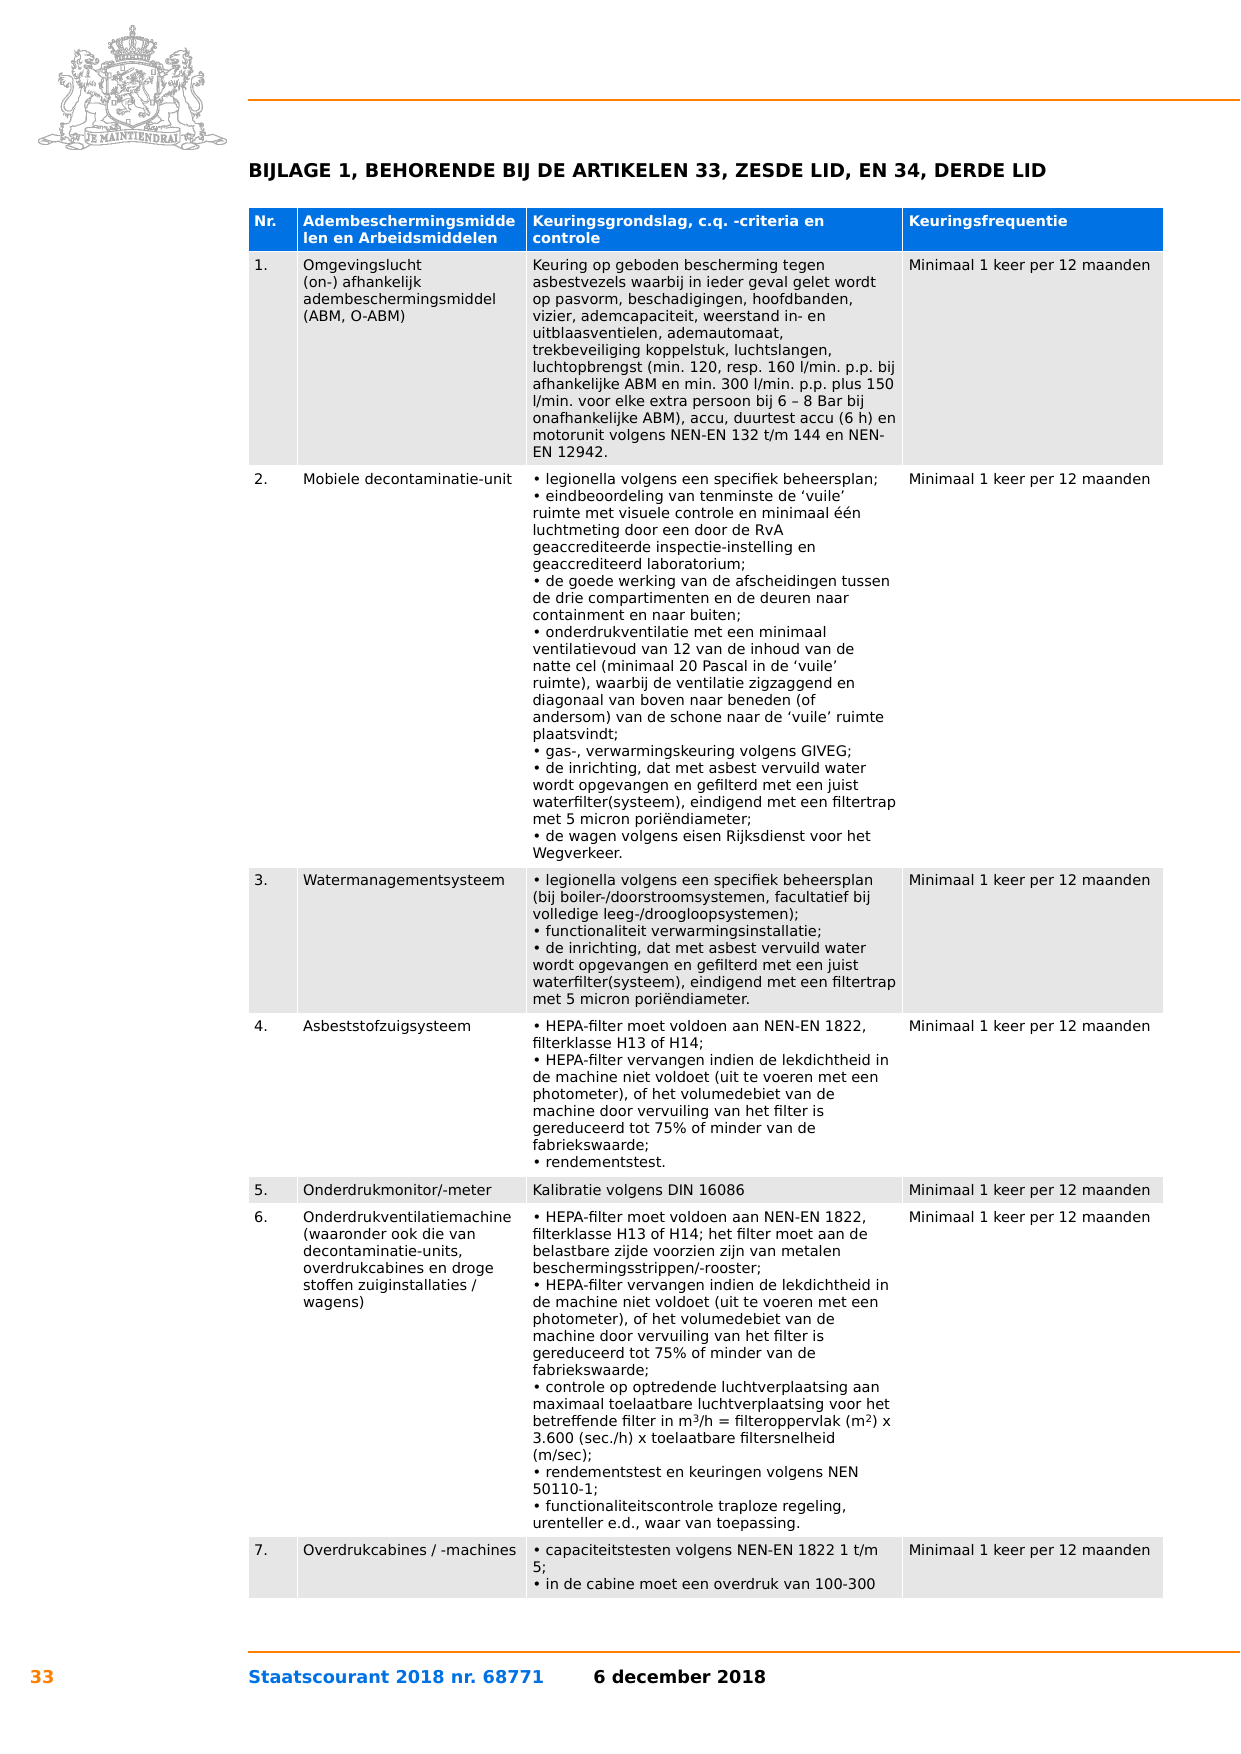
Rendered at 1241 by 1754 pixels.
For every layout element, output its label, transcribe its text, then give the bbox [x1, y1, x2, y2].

table_cell Minimaal 1 keer per 12 maanden [903, 868, 1163, 1013]
table_cell • legionella volgens een specifiek beheersplan; • eindbeoordeling van tenminste de ‘vuile’ ruimte met visuele controle en minimaal één luchtmeting door een door de RvA geaccrediteerde inspectie-instelling en geaccrediteerd laboratorium; • de goede werking van de afscheidingen tussen de drie compartimenten en de deuren naar containment en naar buiten; • onderdrukventilatie met een minimaal ventilatievoud van 12 van de inhoud van de natte cel (minimaal 20 Pascal in de ‘vuile’ ruimte), waarbij de ventilatie zigzaggend en diagonaal van boven naar beneden (of andersom) van de schone naar de ‘vuile’ ruimte plaatsvindt; • gas-, verwarmingskeuring volgens GIVEG; • de inrichting, dat met asbest vervuild water wordt opgevangen en gefilterd met een juist waterfilter(systeem), eindigend met een filtertrap met 5 micron poriëndiameter; • de wagen volgens eisen Rijksdienst voor het Wegverkeer. [527, 466, 902, 866]
table_cell • HEPA-filter moet voldoen aan NEN-EN 1822, filterklasse H13 of H14; • HEPA-filter vervangen indien de lekdichtheid in de machine niet voldoet (uit te voeren met een photometer), of het volumedebiet van de machine door vervuiling van het filter is gereduceerd tot 75% of minder van de fabriekswaarde; • rendementstest. [527, 1014, 902, 1176]
table_cell 3. [249, 868, 297, 1013]
table_cell 2. [249, 466, 297, 866]
table_header Keuringsgrondslag, c.q. -criteria en controle [527, 208, 902, 251]
table_cell • HEPA-filter moet voldoen aan NEN-EN 1822, filterklasse H13 of H14; het filter moet aan de belastbare zijde voorzien zijn van metalen beschermingsstrippen/-rooster; • HEPA-filter vervangen indien de lekdichtheid in de machine niet voldoet (uit te voeren met een photometer), of het volumedebiet van de machine door vervuiling van het filter is gereduceerd tot 75% of minder van de fabriekswaarde; • controle op optredende luchtverplaatsing aan maximaal toelaatbare luchtverplaatsing voor het betreffende filter in m3/h = filteroppervlak (m2) x 3.600 (sec./h) x toelaatbare filtersnelheid (m/sec); • rendementstest en keuringen volgens NEN 50110-1; • functionaliteitscontrole traploze regeling, urenteller e.d., waar van toepassing. [527, 1204, 902, 1536]
table_header Nr. [249, 208, 297, 251]
table_header Keuringsfrequentie [903, 208, 1163, 251]
table_cell • legionella volgens een specifiek beheersplan (bij boiler-/doorstroomsystemen, facultatief bij volledige leeg-/droogloopsystemen); • functionaliteit verwarmingsinstallatie; • de inrichting, dat met asbest vervuild water wordt opgevangen en gefilterd met een juist waterfilter(systeem), eindigend met een filtertrap met 5 micron poriëndiameter. [527, 868, 902, 1013]
table_cell Kalibratie volgens DIN 16086 [527, 1177, 902, 1203]
table_cell Mobiele decontaminatie-unit [298, 466, 526, 866]
table_cell Watermanagementsysteem [298, 868, 526, 1013]
table_cell 4. [249, 1014, 297, 1176]
table_cell Overdrukcabines / -machines [298, 1537, 526, 1598]
table_cell Minimaal 1 keer per 12 maanden [903, 1204, 1163, 1536]
table_cell 1. [249, 252, 297, 465]
table_cell Onderdrukventilatiemachine (waaronder ook die van decontaminatie-units, overdrukcabines en droge stoffen zuiginstallaties / wagens) [298, 1204, 526, 1536]
table_cell Minimaal 1 keer per 12 maanden [903, 1537, 1163, 1598]
table_cell Minimaal 1 keer per 12 maanden [903, 1014, 1163, 1176]
table_cell 6. [249, 1204, 297, 1536]
table_cell Minimaal 1 keer per 12 maanden [903, 252, 1163, 465]
table_cell Minimaal 1 keer per 12 maanden [903, 466, 1163, 866]
picture [38, 25, 227, 150]
table_cell Omgevingslucht (on-) afhankelijk adembeschermingsmiddel (ABM, O-ABM) [298, 252, 526, 465]
table_cell 7. [249, 1537, 297, 1598]
table_header Adembeschermingsmiddelen en Arbeidsmiddelen [298, 208, 526, 251]
table_cell • capaciteitstesten volgens NEN-EN 1822 1 t/m 5; • in de cabine moet een overdruk van 100-300 [527, 1537, 902, 1598]
table_cell Asbeststofzuigsysteem [298, 1014, 526, 1176]
table_cell Onderdrukmonitor/-meter [298, 1177, 526, 1203]
table_cell 5. [249, 1177, 297, 1203]
table_cell Minimaal 1 keer per 12 maanden [903, 1177, 1163, 1203]
subtitle BIJLAGE 1, BEHORENDE BIJ DE ARTIKELEN 33, ZESDE LID, EN 34, DERDE LID [248, 160, 1163, 182]
table_cell Keuring op geboden bescherming tegen asbestvezels waarbij in ieder geval gelet wordt op pasvorm, beschadigingen, hoofdbanden, vizier, ademcapaciteit, weerstand in- en uitblaasventielen, ademautomaat, trekbeveiliging koppelstuk, luchtslangen, luchtopbrengst (min. 120, resp. 160 l/min. p.p. bij afhankelijke ABM en min. 300 l/min. p.p. plus 150 l/min. voor elke extra persoon bij 6 – 8 Bar bij onafhankelijke ABM), accu, duurtest accu (6 h) en motorunit volgens NEN-EN 132 t/m 144 en NEN-EN 12942. [527, 252, 902, 465]
